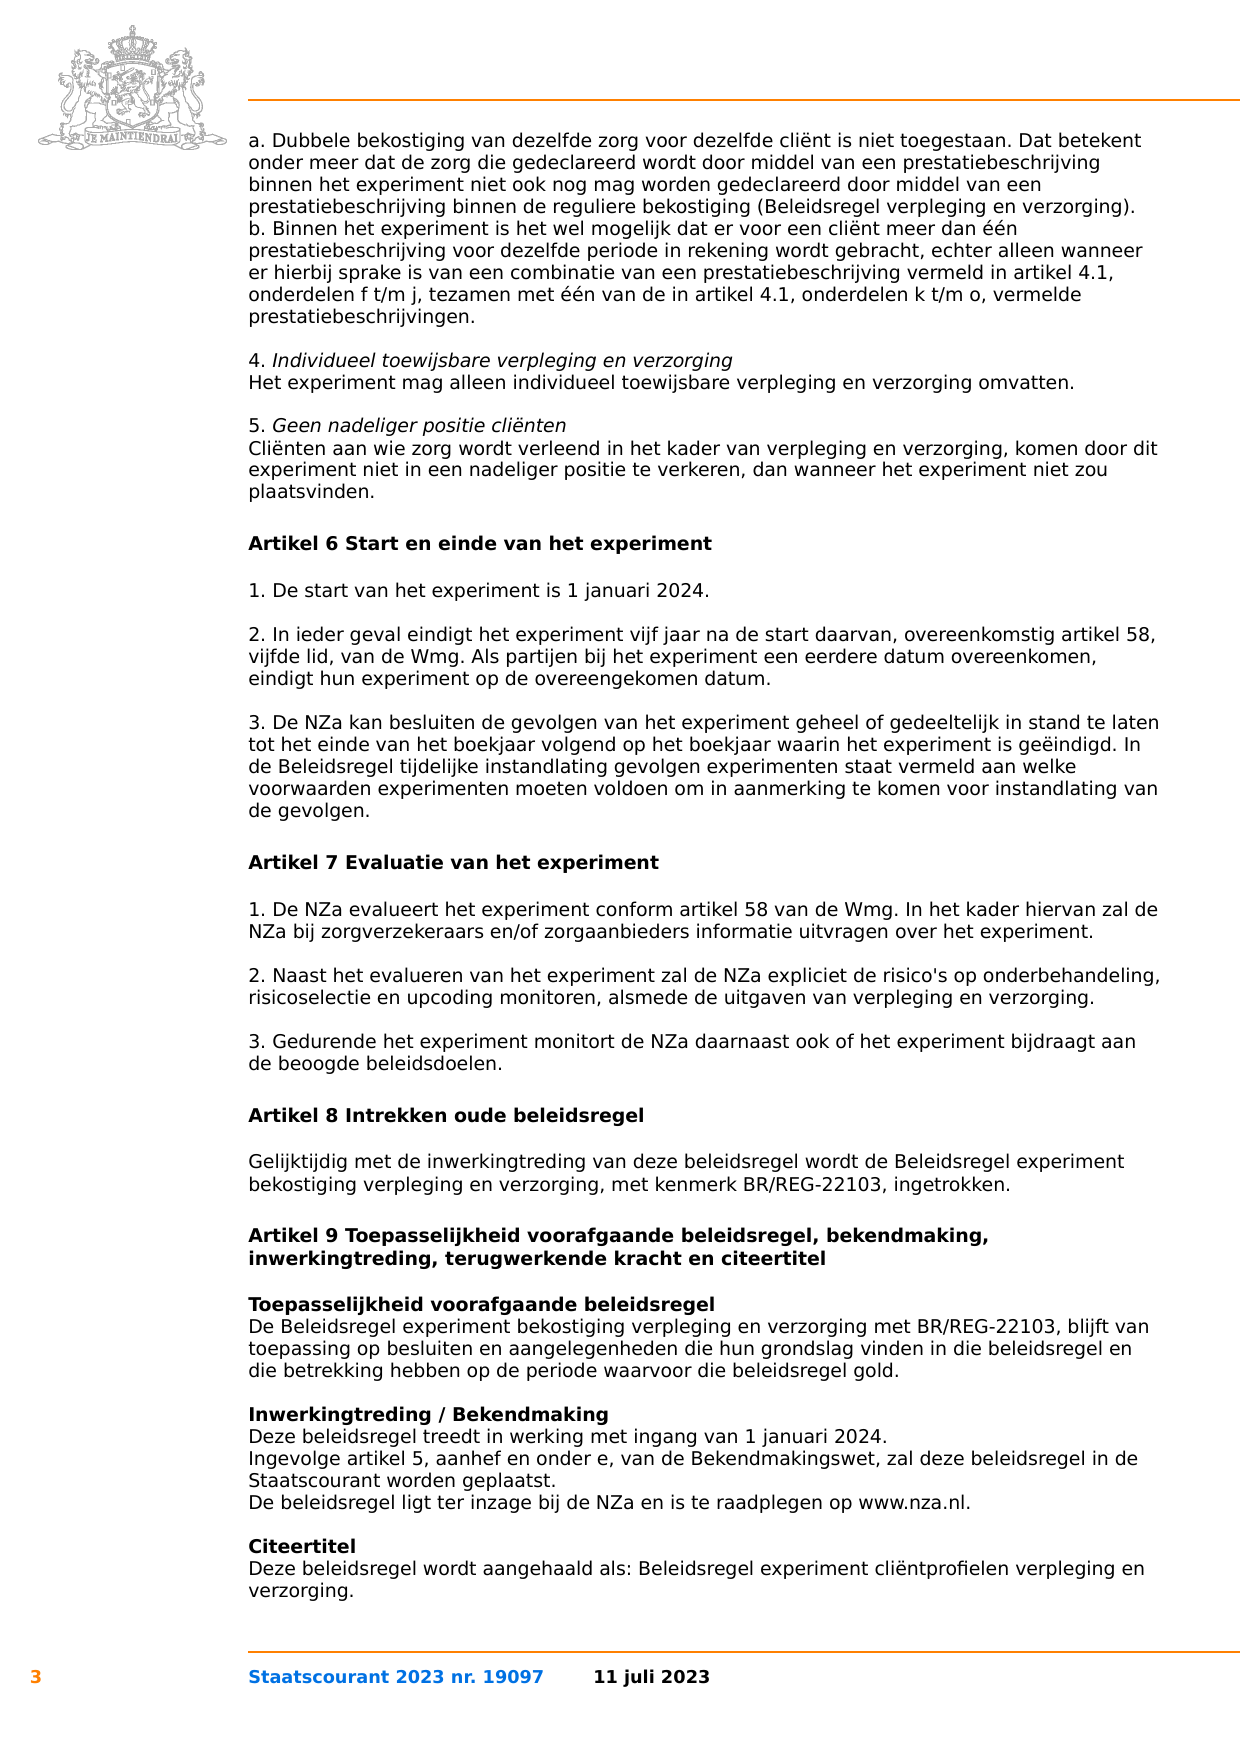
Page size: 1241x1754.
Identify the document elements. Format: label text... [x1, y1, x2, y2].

text Het experiment mag alleen individueel toewijsbare verpleging en verzorging omvatten. [248, 372, 1163, 393]
text De beleidsregel ligt ter inzage bij de NZa en is te raadplegen op www.nza.nl. [248, 1492, 1163, 1514]
text Cliënten aan wie zorg wordt verleend in het kader van verpleging en verzorging, komen door dit experiment niet in een nadeliger positie te verkeren, dan wanneer het experiment niet zou plaatsvinden. [248, 437, 1163, 503]
text 1. De NZa evalueert het experiment conform artikel 58 van de Wmg. In het kader hiervan zal de NZa bij zorgverzekeraars en/of zorgaanbieders informatie uitvragen over het experiment. [248, 899, 1163, 943]
text b. Binnen het experiment is het wel mogelijk dat er voor een cliënt meer dan één prestatiebeschrijving voor dezelfde periode in rekening wordt gebracht, echter alleen wanneer er hierbij sprake is van een combinatie van een prestatiebeschrijving vermeld in artikel 4.1, onderdelen f t/m j, tezamen met één van de in artikel 4.1, onderdelen k t/m o, vermelde prestatiebeschrijvingen. [248, 218, 1163, 328]
subtitle Artikel 6 Start en einde van het experiment [248, 533, 1163, 555]
text 2. In ieder geval eindigt het experiment vijf jaar na de start daarvan, overeenkomstig artikel 58, vijfde lid, van de Wmg. Als partijen bij het experiment een eerdere datum overeenkomen, eindigt hun experiment op de overeengekomen datum. [248, 624, 1163, 690]
picture [38, 25, 227, 150]
subtitle Artikel 7 Evaluatie van het experiment [248, 852, 1163, 874]
text 3. De NZa kan besluiten de gevolgen van het experiment geheel of gedeeltelijk in stand te laten tot het einde van het boekjaar volgend op het boekjaar waarin het experiment is geëindigd. In de Beleidsregel tijdelijke instandlating gevolgen experimenten staat vermeld aan welke voorwaarden experimenten moeten voldoen om in aanmerking te komen voor instandlating van de gevolgen. [248, 712, 1163, 822]
text Gelijktijdig met de inwerkingtreding van deze beleidsregel wordt de Beleidsregel experiment bekostiging verpleging en verzorging, met kenmerk BR/REG-22103, ingetrokken. [248, 1151, 1163, 1195]
text 5. Geen nadeliger positie cliënten [248, 415, 1163, 437]
text 1. De start van het experiment is 1 januari 2024. [248, 580, 1163, 602]
text Deze beleidsregel treedt in werking met ingang van 1 januari 2024. [248, 1426, 1163, 1448]
subtitle Artikel 8 Intrekken oude beleidsregel [248, 1104, 1163, 1126]
text 3. Gedurende het experiment monitort de NZa daarnaast ook of het experiment bijdraagt aan de beoogde beleidsdoelen. [248, 1031, 1163, 1074]
subtitle Toepasselijkheid voorafgaande beleidsregel [248, 1294, 1163, 1316]
text De Beleidsregel experiment bekostiging verpleging en verzorging met BR/REG-22103, blijft van toepassing op besluiten en aangelegenheden die hun grondslag vinden in die beleidsregel en die betrekking hebben op de periode waarvoor die beleidsregel gold. [248, 1316, 1163, 1382]
text a. Dubbele bekostiging van dezelfde zorg voor dezelfde cliënt is niet toegestaan. Dat betekent onder meer dat de zorg die gedeclareerd wordt door middel van een prestatiebeschrijving binnen het experiment niet ook nog mag worden gedeclareerd door middel van een prestatiebeschrijving binnen de reguliere bekostiging (Beleidsregel verpleging en verzorging). [248, 130, 1163, 218]
subtitle Inwerkingtreding / Bekendmaking [248, 1404, 1163, 1426]
text Ingevolge artikel 5, aanhef en onder e, van de Bekendmakingswet, zal deze beleidsregel in de Staatscourant worden geplaatst. [248, 1448, 1163, 1492]
text 4. Individueel toewijsbare verpleging en verzorging [248, 349, 1163, 372]
text 2. Naast het evalueren van het experiment zal de NZa expliciet de risico's op onderbehandeling, risicoselectie en upcoding monitoren, alsmede de uitgaven van verpleging en verzorging. [248, 965, 1163, 1009]
subtitle Citeertitel [248, 1536, 1163, 1558]
subtitle Artikel 9 Toepasselijkheid voorafgaande beleidsregel, bekendmaking, inwerkingtreding, terugwerkende kracht en citeertitel [248, 1225, 1163, 1269]
text Deze beleidsregel wordt aangehaald als: Beleidsregel experiment cliëntprofielen verpleging en verzorging. [248, 1558, 1163, 1602]
